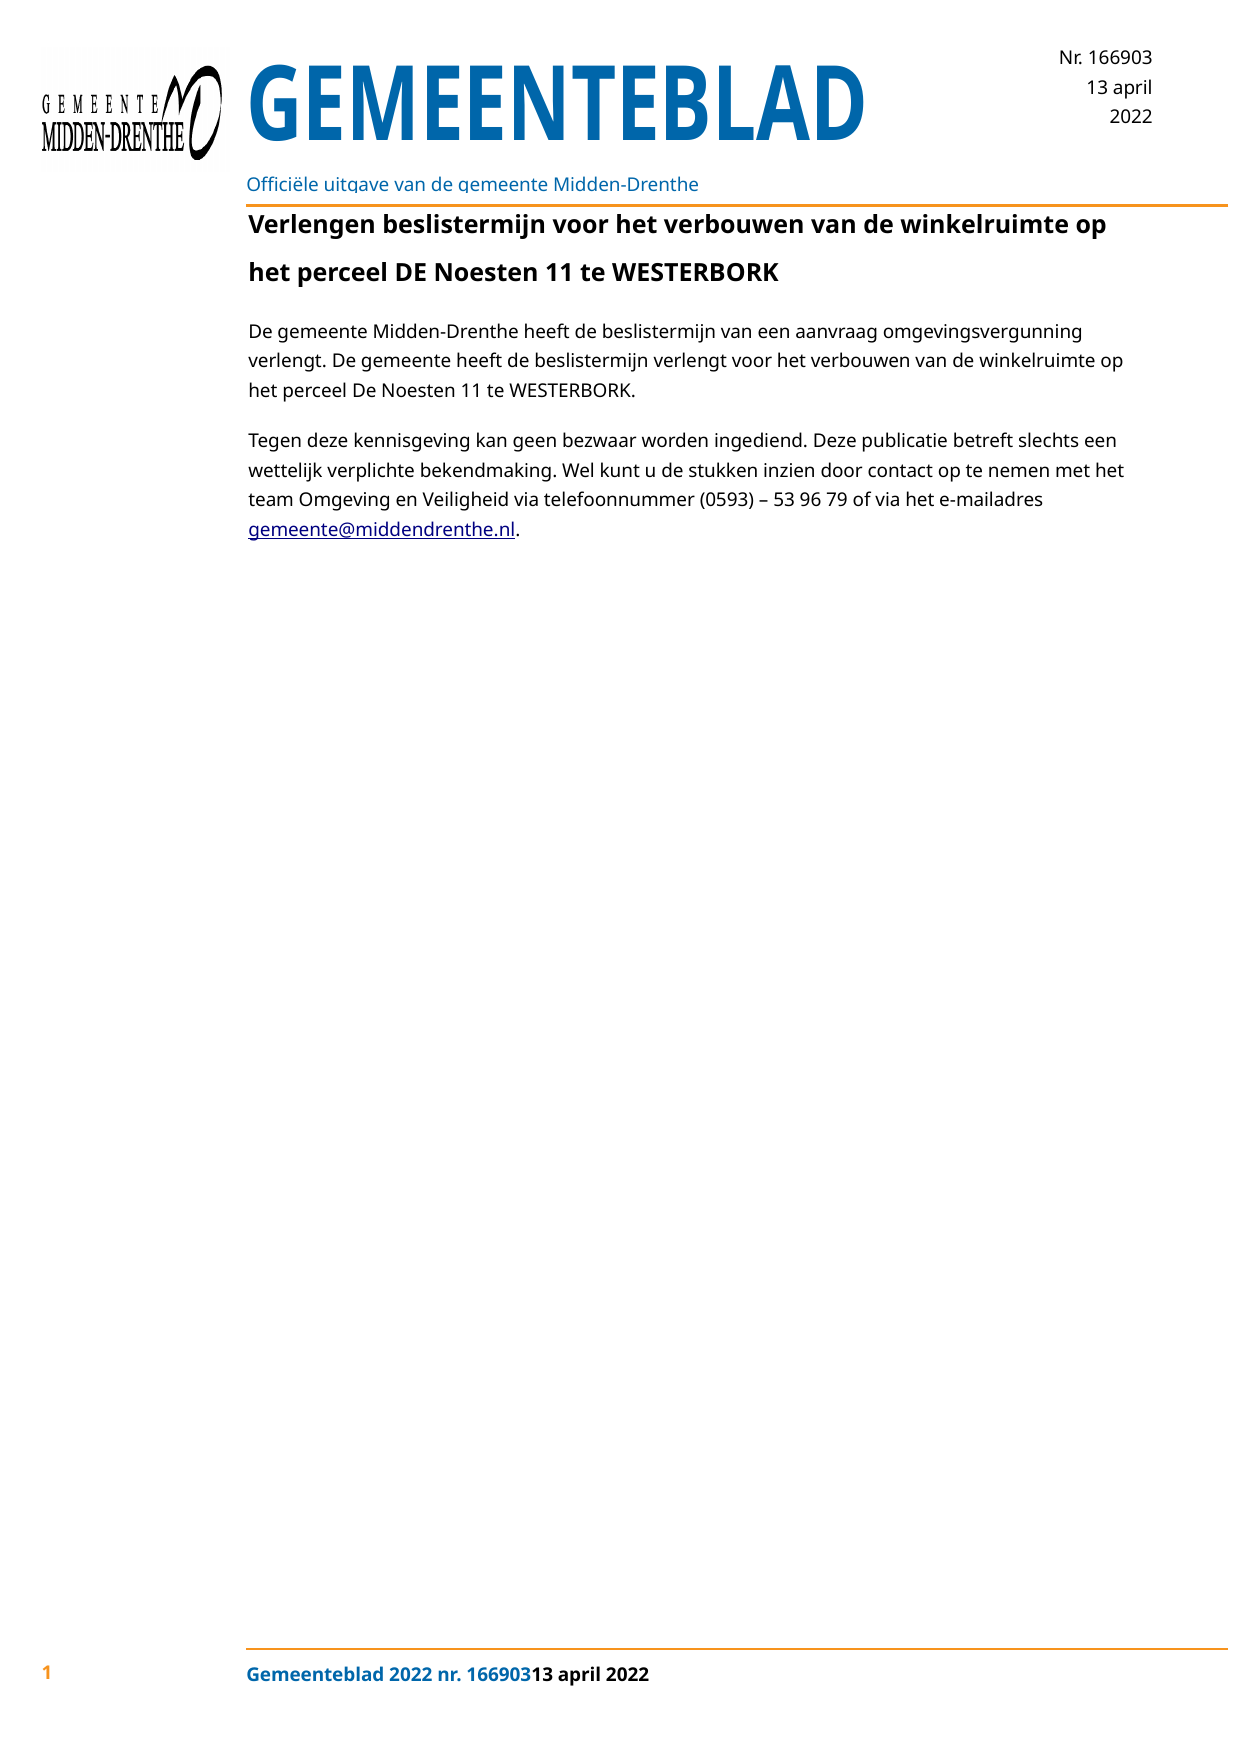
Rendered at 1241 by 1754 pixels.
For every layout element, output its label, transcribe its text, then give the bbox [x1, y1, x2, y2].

text Verlengen beslistermijn voor het verbouwen van de winkelruimte op het perceel DE Noesten 11 te WESTERBORK [248, 207, 1152, 288]
picture [41, 47, 231, 172]
text Tegen deze kennisgeving kan geen bezwaar worden ingediend. Deze publicatie betreft slechts een wettelijk verplichte bekendmaking. Wel kunt u de stukken inzien door contact op te nemen met het team Omgeving en Veiligheid via telefoonnummer (0593) – 53 96 79 of via het e-mailadres gemeente@middendrenthe.nl. [248, 427, 1152, 542]
text De gemeente Midden-Drenthe heeft de beslistermijn van een aanvraag omgevingsvergunning verlengt. De gemeente heeft de beslistermijn verlengt voor het verbouwen van de winkelruimte op het perceel De Noesten 11 te WESTERBORK. [248, 318, 1152, 403]
